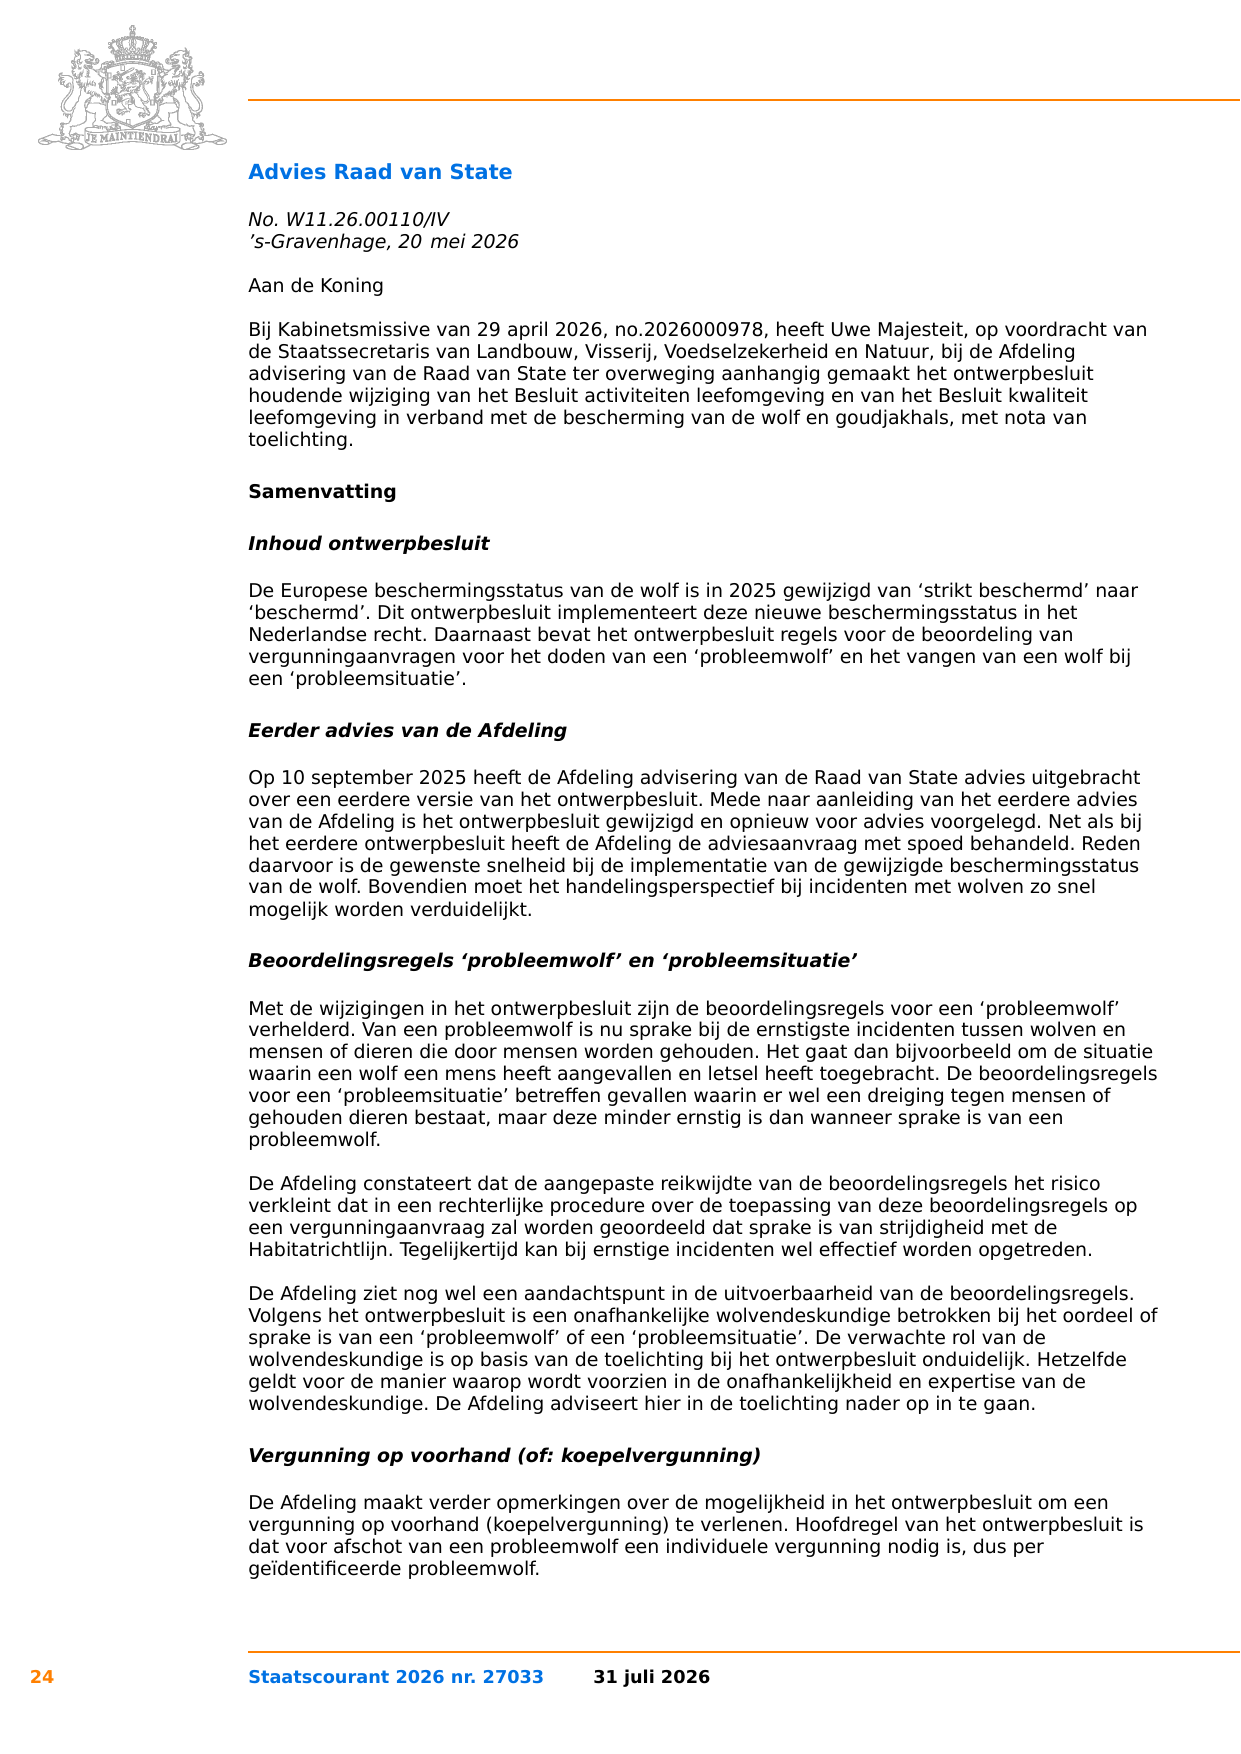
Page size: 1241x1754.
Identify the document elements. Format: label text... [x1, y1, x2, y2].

subtitle Eerder advies van de Afdeling [248, 719, 1163, 742]
text No. W11.26.00110/IV [248, 209, 1163, 231]
subtitle Advies Raad van State [248, 160, 1163, 184]
picture [38, 25, 227, 150]
text Bij Kabinetsmissive van 29 april 2026, no.2026000978, heeft Uwe Majesteit, op voordracht van de Staatssecretaris van Landbouw, Visserij, Voedselzekerheid en Natuur, bij de Afdeling advisering van de Raad van State ter overweging aanhangig gemaakt het ontwerpbesluit houdende wijziging van het Besluit activiteiten leefomgeving en van het Besluit kwaliteit leefomgeving in verband met de bescherming van de wolf en goudjakhals, met nota van toelichting. [248, 319, 1163, 451]
text ’s-Gravenhage, 20 mei 2026 [248, 231, 1163, 253]
text De Afdeling maakt verder opmerkingen over de mogelijkheid in het ontwerpbesluit om een vergunning op voorhand (koepelvergunning) te verlenen. Hoofdregel van het ontwerpbesluit is dat voor afschot van een probleemwolf een individuele vergunning nodig is, dus per geïdentificeerde probleemwolf. [248, 1492, 1163, 1580]
subtitle Beoordelingsregels ‘probleemwolf’ en ‘probleemsituatie’ [248, 950, 1163, 972]
subtitle Vergunning op voorhand (of: koepelvergunning) [248, 1445, 1163, 1467]
text De Afdeling constateert dat de aangepaste reikwijdte van de beoordelingsregels het risico verkleint dat in een rechterlijke procedure over de toepassing van deze beoordelingsregels op een vergunningaanvraag zal worden geoordeeld dat sprake is van strijdigheid met de Habitatrichtlijn. Tegelijkertijd kan bij ernstige incidenten wel effectief worden opgetreden. [248, 1173, 1163, 1261]
text Met de wijzigingen in het ontwerpbesluit zijn de beoordelingsregels voor een ‘probleemwolf’ verhelderd. Van een probleemwolf is nu sprake bij de ernstigste incidenten tussen wolven en mensen of dieren die door mensen worden gehouden. Het gaat dan bijvoorbeeld om de situatie waarin een wolf een mens heeft aangevallen en letsel heeft toegebracht. De beoordelingsregels voor een ‘probleemsituatie’ betreffen gevallen waarin er wel een dreiging tegen mensen of gehouden dieren bestaat, maar deze minder ernstig is dan wanneer sprake is van een probleemwolf. [248, 997, 1163, 1151]
text De Europese beschermingsstatus van de wolf is in 2025 gewijzigd van ‘strikt beschermd’ naar ‘beschermd’. Dit ontwerpbesluit implementeert deze nieuwe beschermingsstatus in het Nederlandse recht. Daarnaast bevat het ontwerpbesluit regels voor de beoordeling van vergunningaanvragen voor het doden van een ‘probleemwolf’ en het vangen van een wolf bij een ‘probleemsituatie’. [248, 580, 1163, 689]
subtitle Inhoud ontwerpbesluit [248, 533, 1163, 555]
text De Afdeling ziet nog wel een aandachtspunt in de uitvoerbaarheid van de beoordelingsregels. Volgens het ontwerpbesluit is een onafhankelijke wolvendeskundige betrokken bij het oordeel of sprake is van een ‘probleemwolf’ of een ‘probleemsituatie’. De verwachte rol van de wolvendeskundige is op basis van de toelichting bij het ontwerpbesluit onduidelijk. Hetzelfde geldt voor de manier waarop wordt voorzien in de onafhankelijkheid en expertise van de wolvendeskundige. De Afdeling adviseert hier in de toelichting nader op in te gaan. [248, 1283, 1163, 1415]
text Aan de Koning [248, 275, 1163, 297]
subtitle Samenvatting [248, 481, 1163, 503]
text Op 10 september 2025 heeft de Afdeling advisering van de Raad van State advies uitgebracht over een eerdere versie van het ontwerpbesluit. Mede naar aanleiding van het eerdere advies van de Afdeling is het ontwerpbesluit gewijzigd en opnieuw voor advies voorgelegd. Net als bij het eerdere ontwerpbesluit heeft de Afdeling de adviesaanvraag met spoed behandeld. Reden daarvoor is de gewenste snelheid bij de implementatie van de gewijzigde beschermingsstatus van de wolf. Bovendien moet het handelingsperspectief bij incidenten met wolven zo snel mogelijk worden verduidelijkt. [248, 767, 1163, 920]
